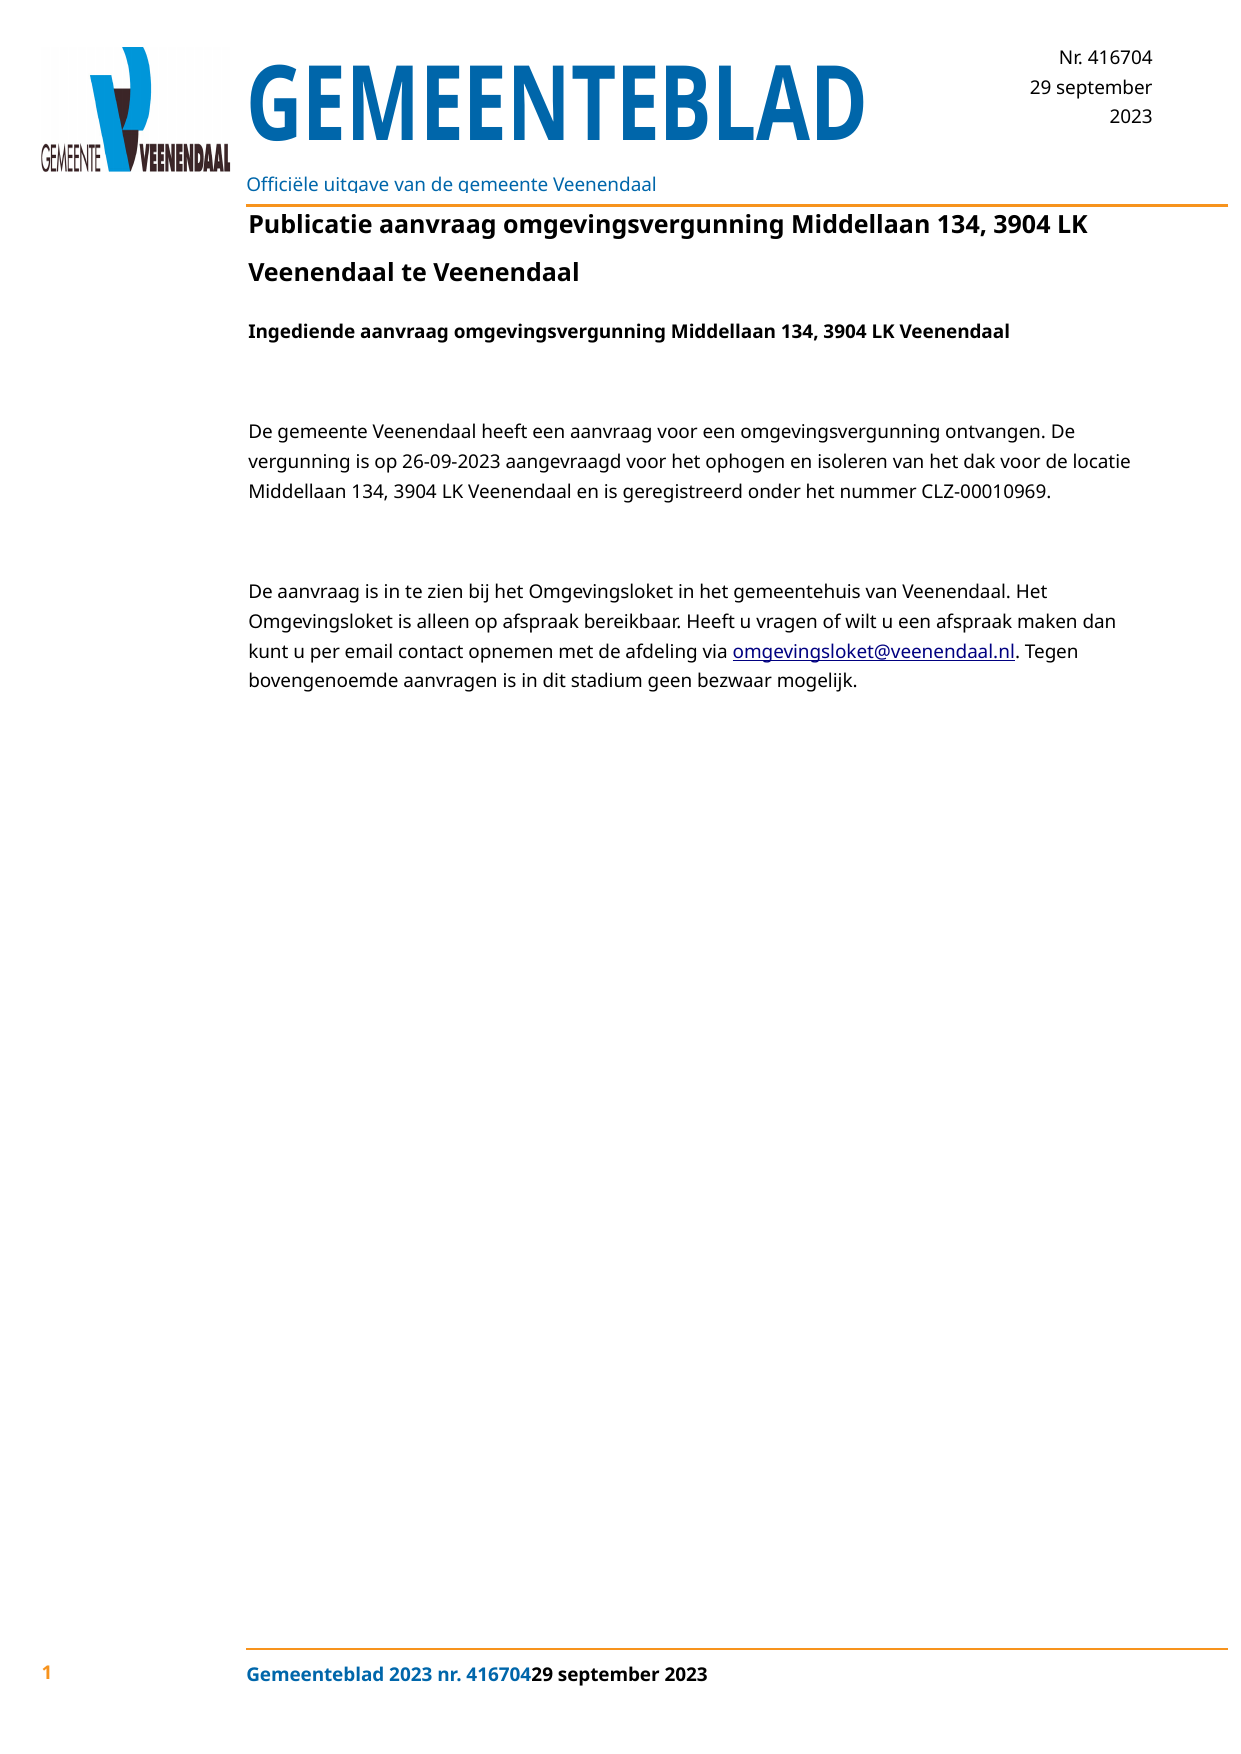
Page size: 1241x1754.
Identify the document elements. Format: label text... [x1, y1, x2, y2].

picture [123, 47, 231, 172]
text De gemeente Veenendaal heeft een aanvraag voor een omgevingsvergunning ontvangen. De vergunning is op 26-09-2023 aangevraagd voor het ophogen en isoleren van het dak voor de locatie Middellaan 134, 3904 LK Veenendaal en is geregistreerd onder het nummer CLZ-00010969. [248, 419, 1152, 504]
picture [41, 47, 130, 172]
text Ingediende aanvraag omgevingsvergunning Middellaan 134, 3904 LK Veenendaal [248, 318, 1152, 344]
text Publicatie aanvraag omgevingsvergunning Middellaan 134, 3904 LK Veenendaal te Veenendaal [248, 207, 1152, 288]
text De aanvraag is in te zien bij het Omgevingsloket in het gemeentehuis van Veenendaal. Het Omgevingsloket is alleen op afspraak bereikbaar. Heeft u vragen of wilt u een afspraak maken dan kunt u per email contact opnemen met de afdeling via omgevingsloket@veenendaal.nl. Tegen bovengenoemde aanvragen is in dit stadium geen bezwaar mogelijk. [248, 579, 1152, 693]
